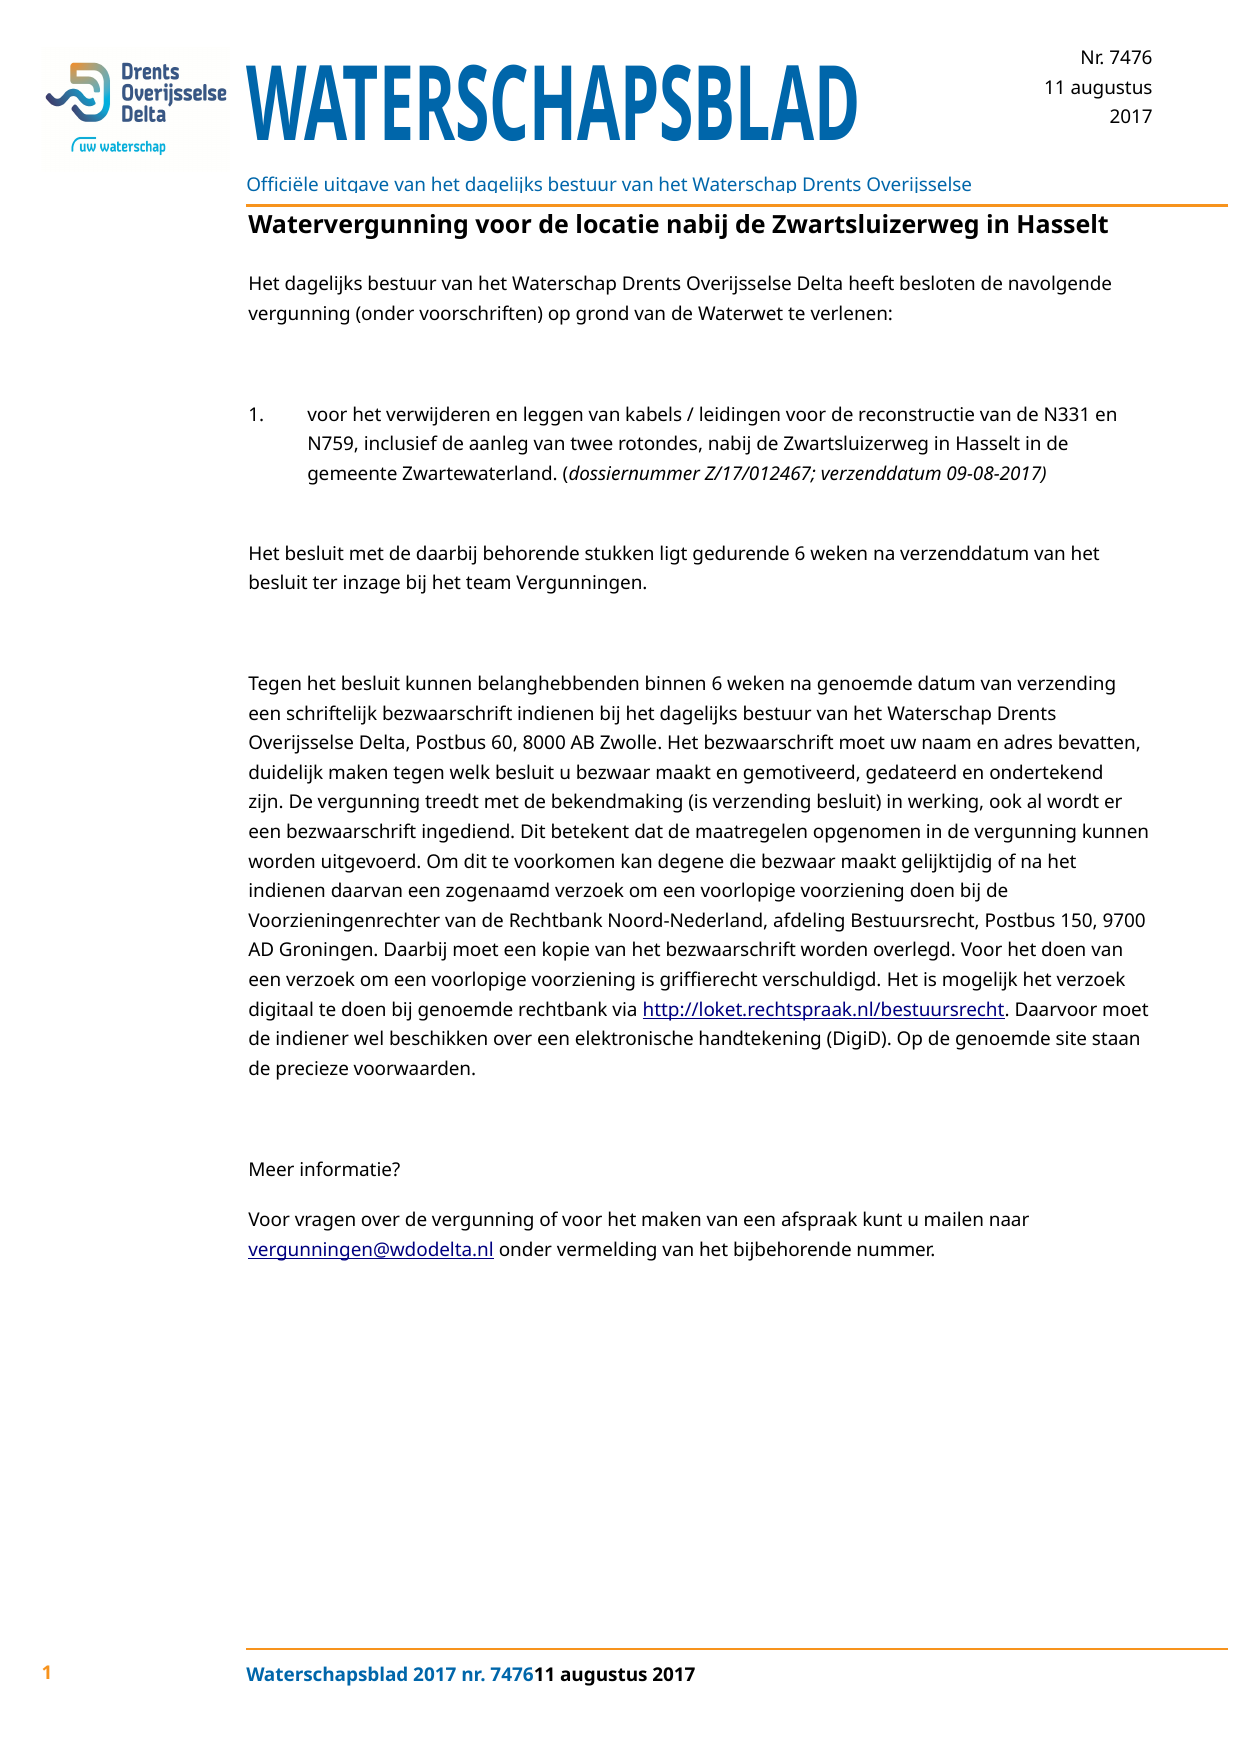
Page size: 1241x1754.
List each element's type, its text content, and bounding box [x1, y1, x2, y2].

text Voor vragen over de vergunning of voor het maken van een afspraak kunt u mailen naar vergunningen@wdodelta.nl onder vermelding van het bijbehorende nummer. [248, 1206, 1152, 1261]
text Meer informatie? [248, 1156, 1152, 1181]
text Het besluit met de daarbij behorende stukken ligt gedurende 6 weken na verzenddatum van het besluit ter inzage bij het team Vergunningen. [248, 540, 1152, 595]
text Tegen het besluit kunnen belanghebbenden binnen 6 weken na genoemde datum van verzending een schriftelijk bezwaarschrift indienen bij het dagelijks bestuur van het Waterschap Drents Overijsselse Delta, Postbus 60, 8000 AB Zwolle. Het bezwaarschrift moet uw naam en adres bevatten, duidelijk maken tegen welk besluit u bezwaar maakt en gemotiveerd, gedateerd en ondertekend zijn. De vergunning treedt met de bekendmaking (is verzending besluit) in werking, ook al wordt er een bezwaarschrift ingediend. Dit betekent dat de maatregelen opgenomen in de vergunning kunnen worden uitgevoerd. Om dit te voorkomen kan degene die bezwaar maakt gelijktijdig of na het indienen daarvan een zogenaamd verzoek om een voorlopige voorziening doen bij de Voorzieningenrechter van de Rechtbank Noord-Nederland, afdeling Bestuursrecht, Postbus 150, 9700 AD Groningen. Daarbij moet een kopie van het bezwaarschrift worden overlegd. Voor het doen van een verzoek om een voorlopige voorziening is griffierecht verschuldigd. Het is mogelijk het verzoek digitaal te doen bij genoemde rechtbank via http://loket.rechtspraak.nl/bestuursrecht. Daarvoor moet de indiener wel beschikken over een elektronische handtekening (DigiD). Op de genoemde site staan de precieze voorwaarden. [248, 670, 1152, 1081]
text Watervergunning voor de locatie nabij de Zwartsluizerweg in Hasselt [248, 207, 1152, 241]
picture [41, 47, 231, 172]
text Het dagelijks bestuur van het Waterschap Drents Overijsselse Delta heeft besloten de navolgende vergunning (onder voorschriften) op grond van de Waterwet te verlenen: [248, 270, 1152, 326]
list voor het verwijderen en leggen van kabels / leidingen voor de reconstructie van de N331 en N759, inclusief de aanleg van twee rotondes, nabij de Zwartsluizerweg in Hasselt in de gemeente Zwartewaterland. (dossiernummer Z/17/012467; verzenddatum 09-08-2017) [248, 401, 1152, 486]
